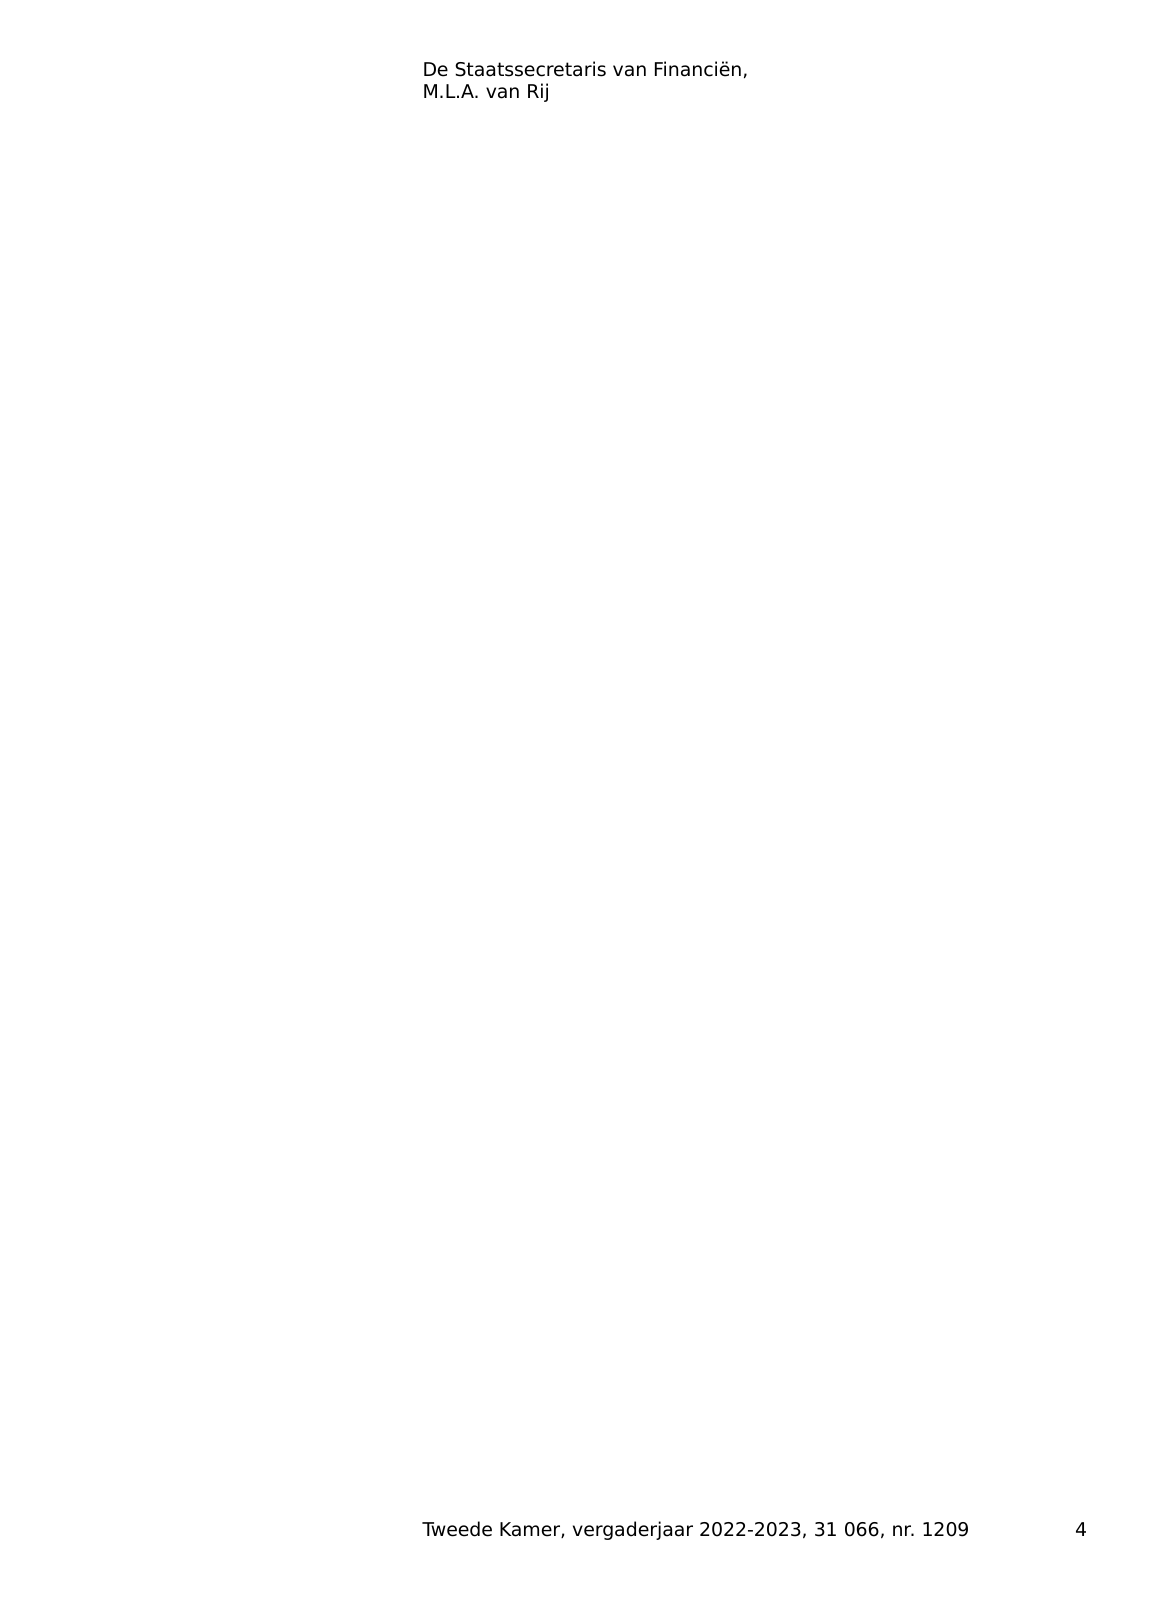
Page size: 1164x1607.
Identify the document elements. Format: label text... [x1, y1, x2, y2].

text De Staatssecretaris van Financiën, M.L.A. van Rij [422, 59, 1087, 103]
